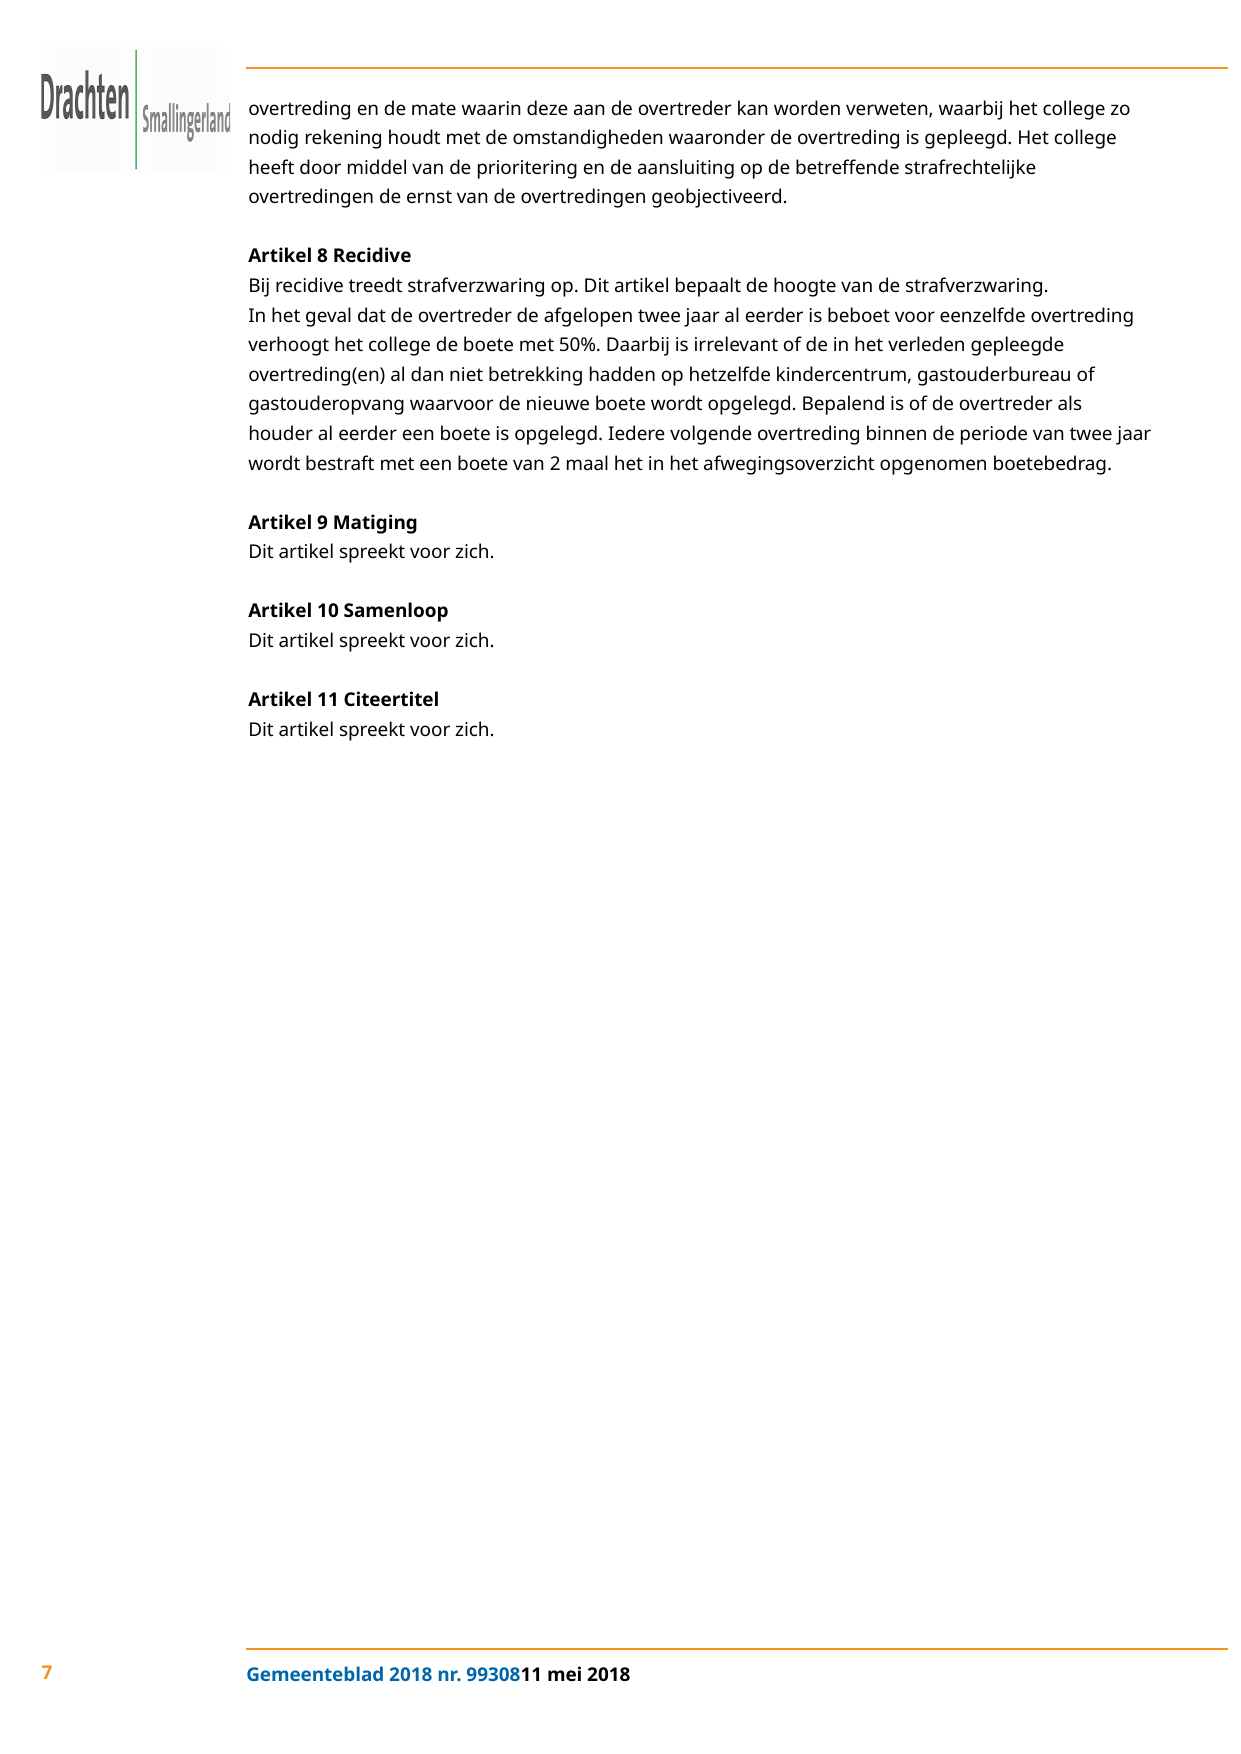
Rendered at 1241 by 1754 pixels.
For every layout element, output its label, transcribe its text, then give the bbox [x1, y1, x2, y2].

text Artikel 8 Recidive [248, 243, 1152, 268]
picture [41, 47, 231, 172]
text Dit artikel spreekt voor zich. [248, 716, 1152, 742]
text Artikel 9 Matiging [248, 509, 1152, 535]
text Artikel 11 Citeertitel [248, 686, 1152, 712]
text Bij recidive treedt strafverzwaring op. Dit artikel bepaalt de hoogte van de strafverzwaring. [248, 272, 1152, 298]
text Artikel 10 Samenloop [248, 598, 1152, 623]
text In het geval dat de overtreder de afgelopen twee jaar al eerder is beboet voor eenzelfde overtreding verhoogt het college de boete met 50%. Daarbij is irrelevant of de in het verleden gepleegde overtreding(en) al dan niet betrekking hadden op hetzelfde kindercentrum, gastouderbureau of gastouderopvang waarvoor de nieuwe boete wordt opgelegd. Bepalend is of de overtreder als houder al eerder een boete is opgelegd. Iedere volgende overtreding binnen de periode van twee jaar wordt bestraft met een boete van 2 maal het in het afwegingsoverzicht opgenomen boetebedrag. [248, 302, 1152, 476]
text Dit artikel spreekt voor zich. [248, 627, 1152, 653]
text overtreding en de mate waarin deze aan de overtreder kan worden verweten, waarbij het college zo nodig rekening houdt met de omstandigheden waaronder de overtreding is gepleegd. Het college heeft door middel van de prioritering en de aansluiting op de betreffende strafrechtelijke overtredingen de ernst van de overtredingen geobjectiveerd. [248, 95, 1152, 209]
text Dit artikel spreekt voor zich. [248, 538, 1152, 564]
